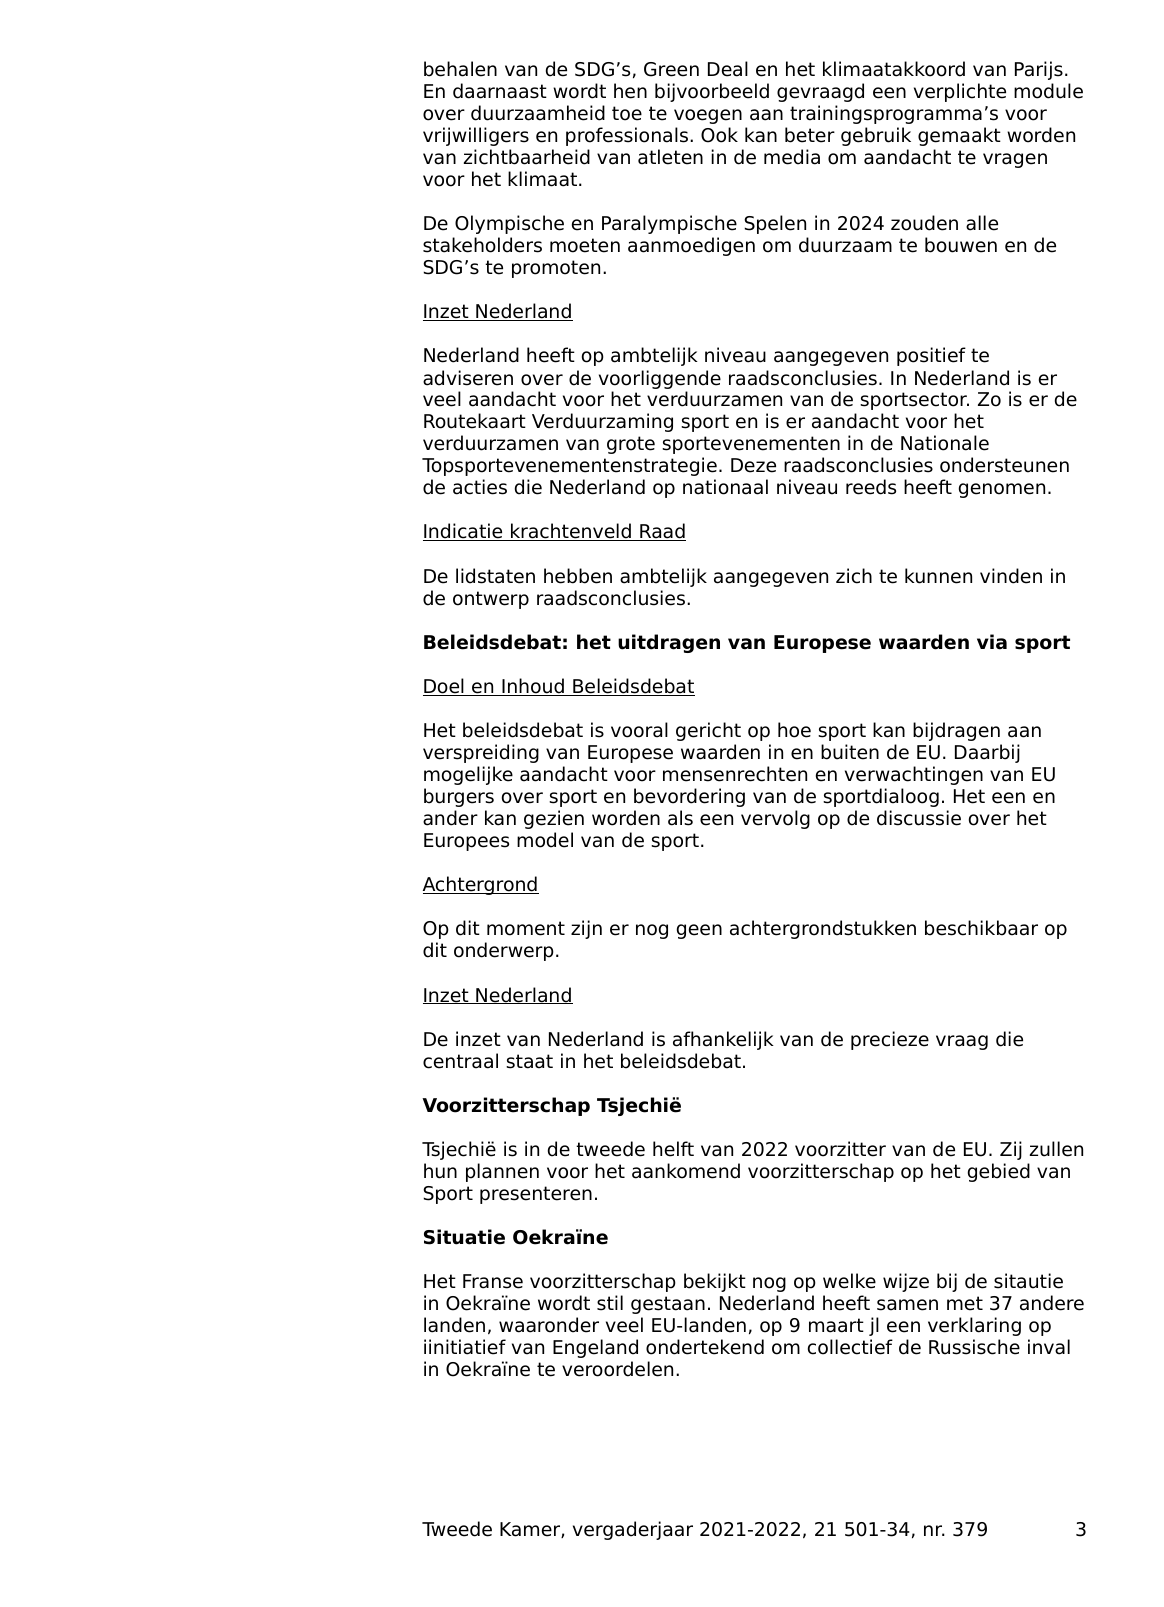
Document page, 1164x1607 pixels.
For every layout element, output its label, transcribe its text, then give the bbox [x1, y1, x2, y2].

text De Olympische en Paralympische Spelen in 2024 zouden alle stakeholders moeten aanmoedigen om duurzaam te bouwen en de SDG’s te promoten. [422, 213, 1087, 279]
subtitle Inzet Nederland [422, 984, 1087, 1006]
subtitle Situatie Oekraïne [422, 1227, 1087, 1249]
subtitle Inzet Nederland [422, 301, 1087, 323]
text Nederland heeft op ambtelijk niveau aangegeven positief te adviseren over de voorliggende raadsconclusies. In Nederland is er veel aandacht voor het verduurzamen van de sportsector. Zo is er de Routekaart Verduurzaming sport en is er aandacht voor het verduurzamen van grote sportevenementen in de Nationale Topsportevenementenstrategie. Deze raadsconclusies ondersteunen de acties die Nederland op nationaal niveau reeds heeft genomen. [422, 345, 1087, 499]
text Het beleidsdebat is vooral gericht op hoe sport kan bijdragen aan verspreiding van Europese waarden in en buiten de EU. Daarbij mogelijke aandacht voor mensenrechten en verwachtingen van EU burgers over sport en bevordering van de sportdialoog. Het een en ander kan gezien worden als een vervolg op de discussie over het Europees model van de sport. [422, 720, 1087, 852]
text Op dit moment zijn er nog geen achtergrondstukken beschikbaar op dit onderwerp. [422, 918, 1087, 962]
subtitle Doel en Inhoud Beleidsdebat [422, 676, 1087, 698]
subtitle Beleidsdebat: het uitdragen van Europese waarden via sport [422, 632, 1087, 654]
text De lidstaten hebben ambtelijk aangegeven zich te kunnen vinden in de ontwerp raadsconclusies. [422, 566, 1087, 609]
subtitle Voorzitterschap Tsjechië [422, 1095, 1087, 1117]
subtitle Achtergrond [422, 874, 1087, 896]
text De inzet van Nederland is afhankelijk van de precieze vraag die centraal staat in het beleidsdebat. [422, 1029, 1087, 1073]
text Het Franse voorzitterschap bekijkt nog op welke wijze bij de sitautie in Oekraïne wordt stil gestaan. Nederland heeft samen met 37 andere landen, waaronder veel EU-landen, op 9 maart jl een verklaring op iinitiatief van Engeland ondertekend om collectief de Russische inval in Oekraïne te veroordelen. [422, 1271, 1087, 1381]
text Tsjechië is in de tweede helft van 2022 voorzitter van de EU. Zij zullen hun plannen voor het aankomend voorzitterschap op het gebied van Sport presenteren. [422, 1139, 1087, 1205]
text behalen van de SDG’s, Green Deal en het klimaatakkoord van Parijs. En daarnaast wordt hen bijvoorbeeld gevraagd een verplichte module over duurzaamheid toe te voegen aan trainingsprogramma’s voor vrijwilligers en professionals. Ook kan beter gebruik gemaakt worden van zichtbaarheid van atleten in de media om aandacht te vragen voor het klimaat. [422, 59, 1087, 191]
subtitle Indicatie krachtenveld Raad [422, 521, 1087, 543]
